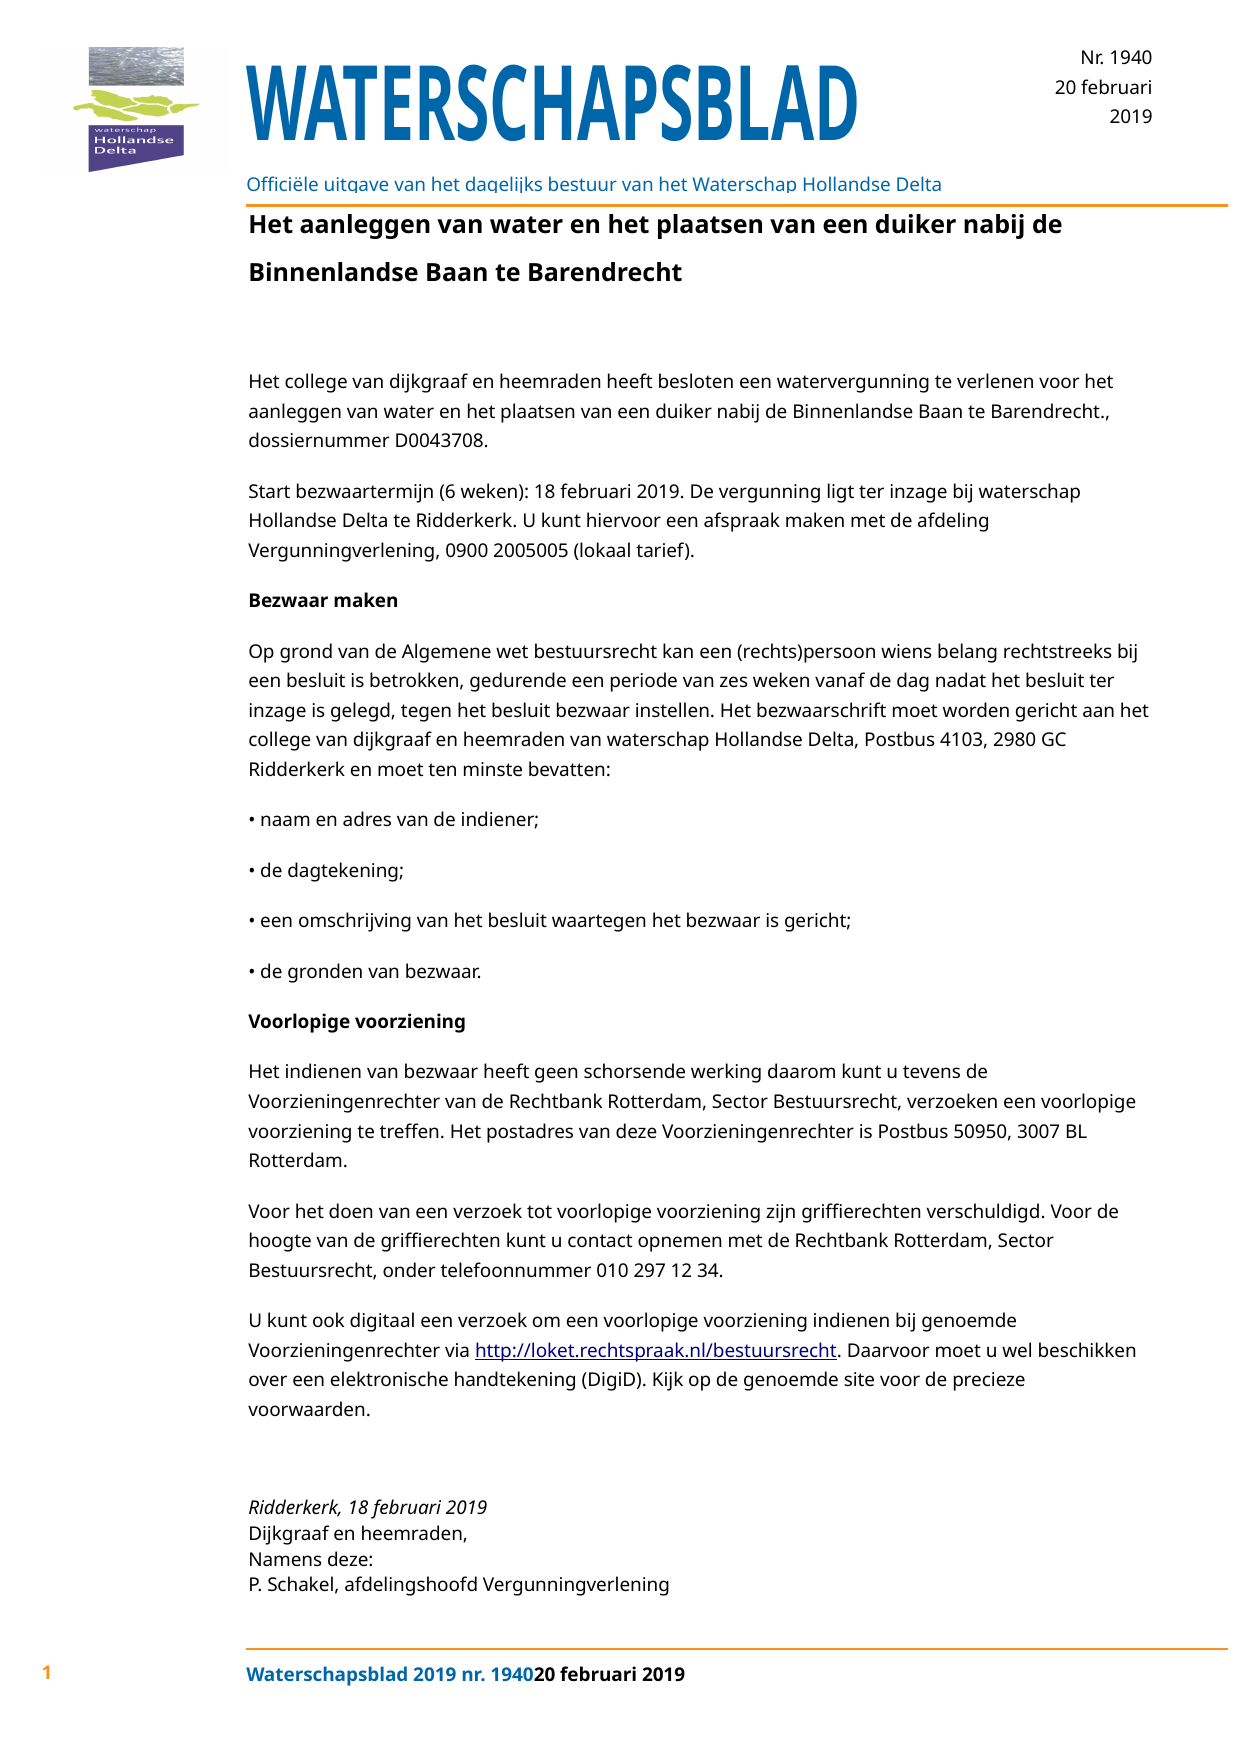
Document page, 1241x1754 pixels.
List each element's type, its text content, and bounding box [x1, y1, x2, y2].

text Bezwaar maken [248, 587, 1152, 613]
text • naam en adres van de indiener; [248, 807, 1152, 832]
text Namens deze: [248, 1546, 1152, 1572]
text Voorlopige voorziening [248, 1008, 1152, 1034]
text Het aanleggen van water en het plaatsen van een duiker nabij de Binnenlandse Baan te Barendrecht [248, 207, 1152, 288]
text Voor het doen van een verzoek tot voorlopige voorziening zijn griffierechten verschuldigd. Voor de hoogte van de griffierechten kunt u contact opnemen met de Rechtbank Rotterdam, Sector Bestuursrecht, onder telefoonnummer 010 297 12 34. [248, 1198, 1152, 1283]
text • de dagtekening; [248, 857, 1152, 883]
text Dijkgraaf en heemraden, [248, 1520, 1152, 1546]
text • een omschrijving van het besluit waartegen het bezwaar is gericht; [248, 907, 1152, 933]
text Het indienen van bezwaar heeft geen schorsende werking daarom kunt u tevens de Voorzieningenrechter van de Rechtbank Rotterdam, Sector Bestuursrecht, verzoeken een voorlopige voorziening te treffen. Het postadres van deze Voorzieningenrechter is Postbus 50950, 3007 BL Rotterdam. [248, 1059, 1152, 1173]
text U kunt ook digitaal een verzoek om een voorlopige voorziening indienen bij genoemde Voorzieningenrechter via http://loket.rechtspraak.nl/bestuursrecht. Daarvoor moet u wel beschikken over een elektronische handtekening (DigiD). Kijk op de genoemde site voor de precieze voorwaarden. [248, 1307, 1152, 1422]
text Op grond van de Algemene wet bestuursrecht kan een (rechts)persoon wiens belang rechtstreeks bij een besluit is betrokken, gedurende een periode van zes weken vanaf de dag nadat het besluit ter inzage is gelegd, tegen het besluit bezwaar instellen. Het bezwaarschrift moet worden gericht aan het college van dijkgraaf en heemraden van waterschap Hollandse Delta, Postbus 4103, 2980 GC Ridderkerk en moet ten minste bevatten: [248, 638, 1152, 782]
text P. Schakel, afdelingshoofd Vergunningverlening [248, 1572, 1152, 1597]
text Start bezwaartermijn (6 weken): 18 februari 2019. De vergunning ligt ter inzage bij waterschap Hollandse Delta te Ridderkerk. U kunt hiervoor een afspraak maken met de afdeling Vergunningverlening, 0900 2005005 (lokaal tarief). [248, 478, 1152, 563]
text Ridderkerk, 18 februari 2019 [248, 1494, 1152, 1520]
picture [41, 47, 231, 172]
text Het college van dijkgraaf en heemraden heeft besloten een watervergunning te verlenen voor het aanleggen van water en het plaatsen van een duiker nabij de Binnenlandse Baan te Barendrecht., dossiernummer D0043708. [248, 368, 1152, 453]
text • de gronden van bezwaar. [248, 958, 1152, 984]
